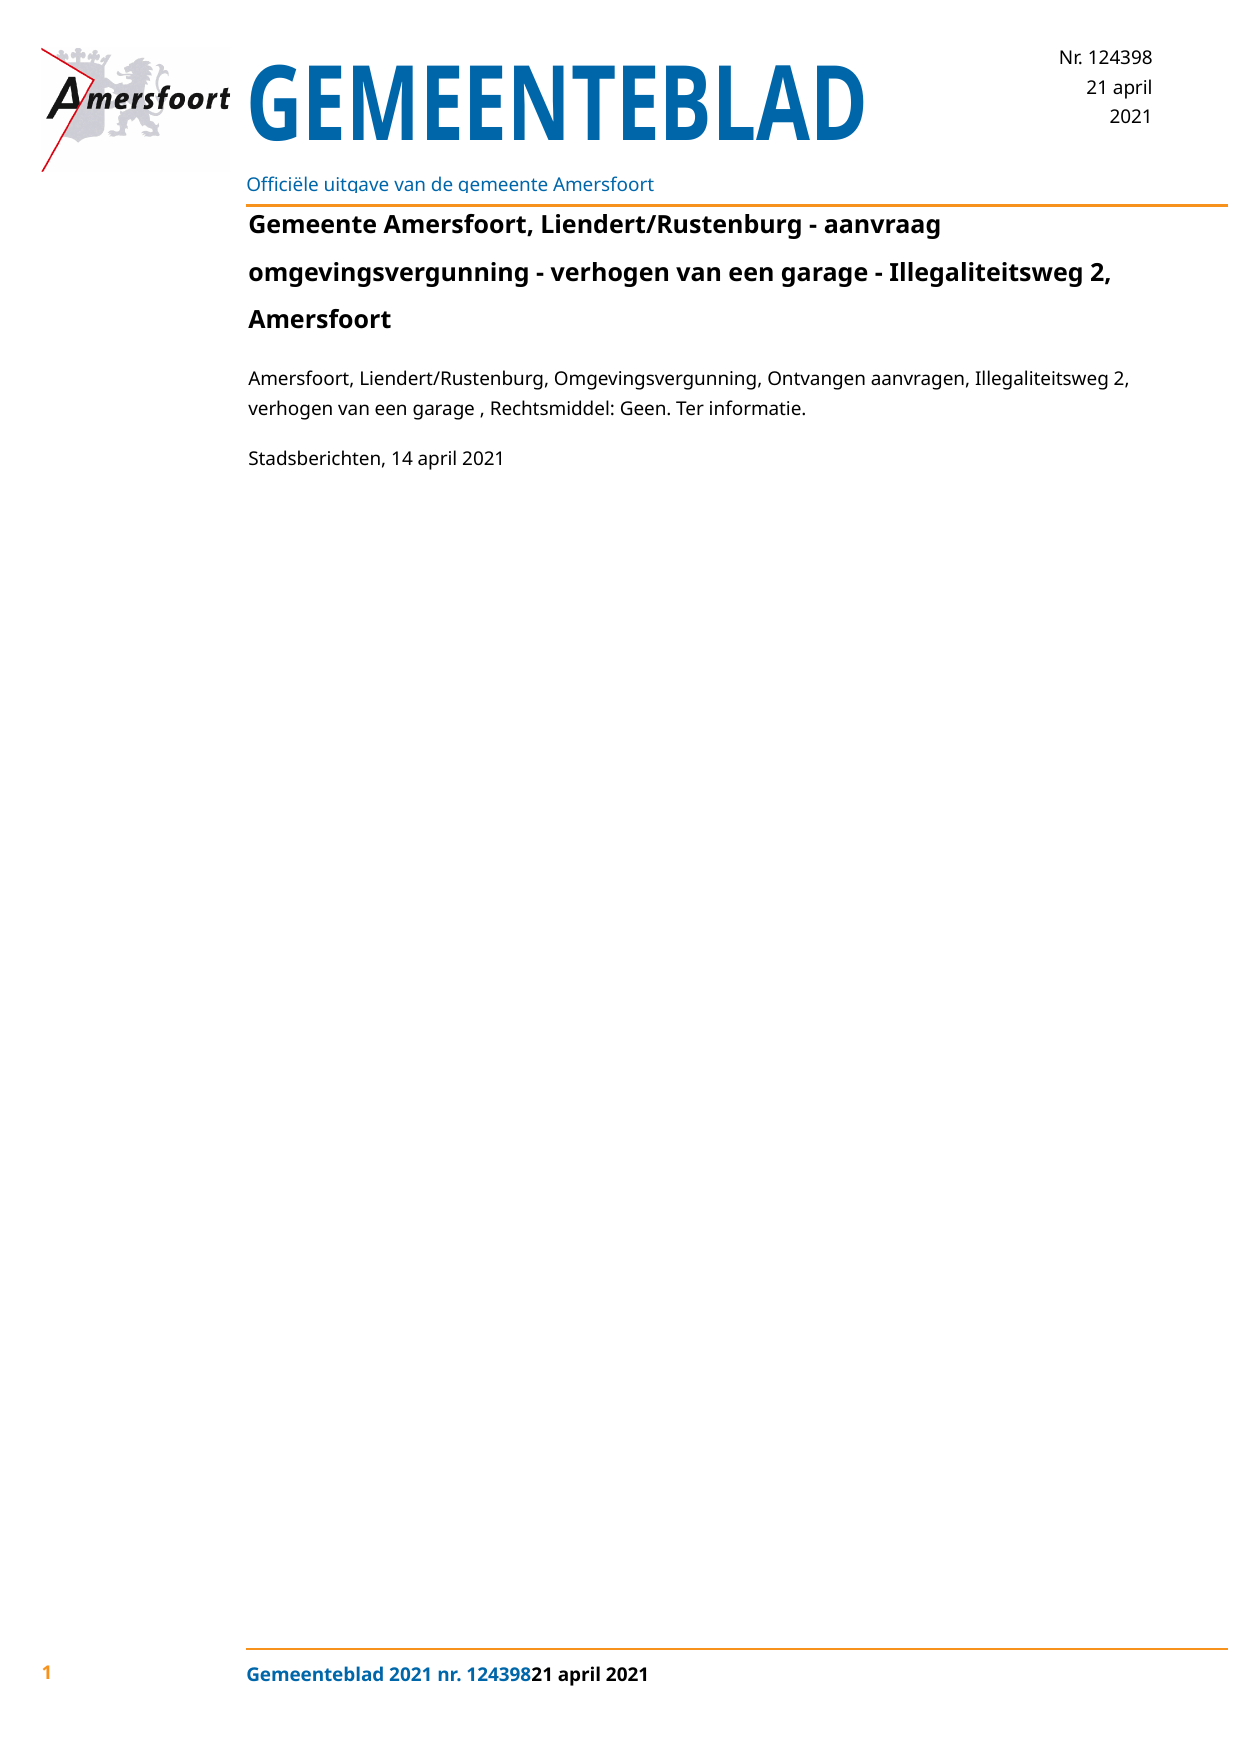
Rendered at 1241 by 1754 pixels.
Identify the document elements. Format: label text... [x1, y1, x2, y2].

picture [41, 47, 231, 172]
text Stadsberichten, 14 april 2021 [248, 446, 1152, 471]
text Gemeente Amersfoort, Liendert/Rustenburg - aanvraag omgevingsvergunning - verhogen van een garage - Illegaliteitsweg 2, Amersfoort [248, 207, 1152, 336]
text Amersfoort, Liendert/Rustenburg, Omgevingsvergunning, Ontvangen aanvragen, Illegaliteitsweg 2, verhogen van een garage , Rechtsmiddel: Geen. Ter informatie. [248, 366, 1152, 421]
